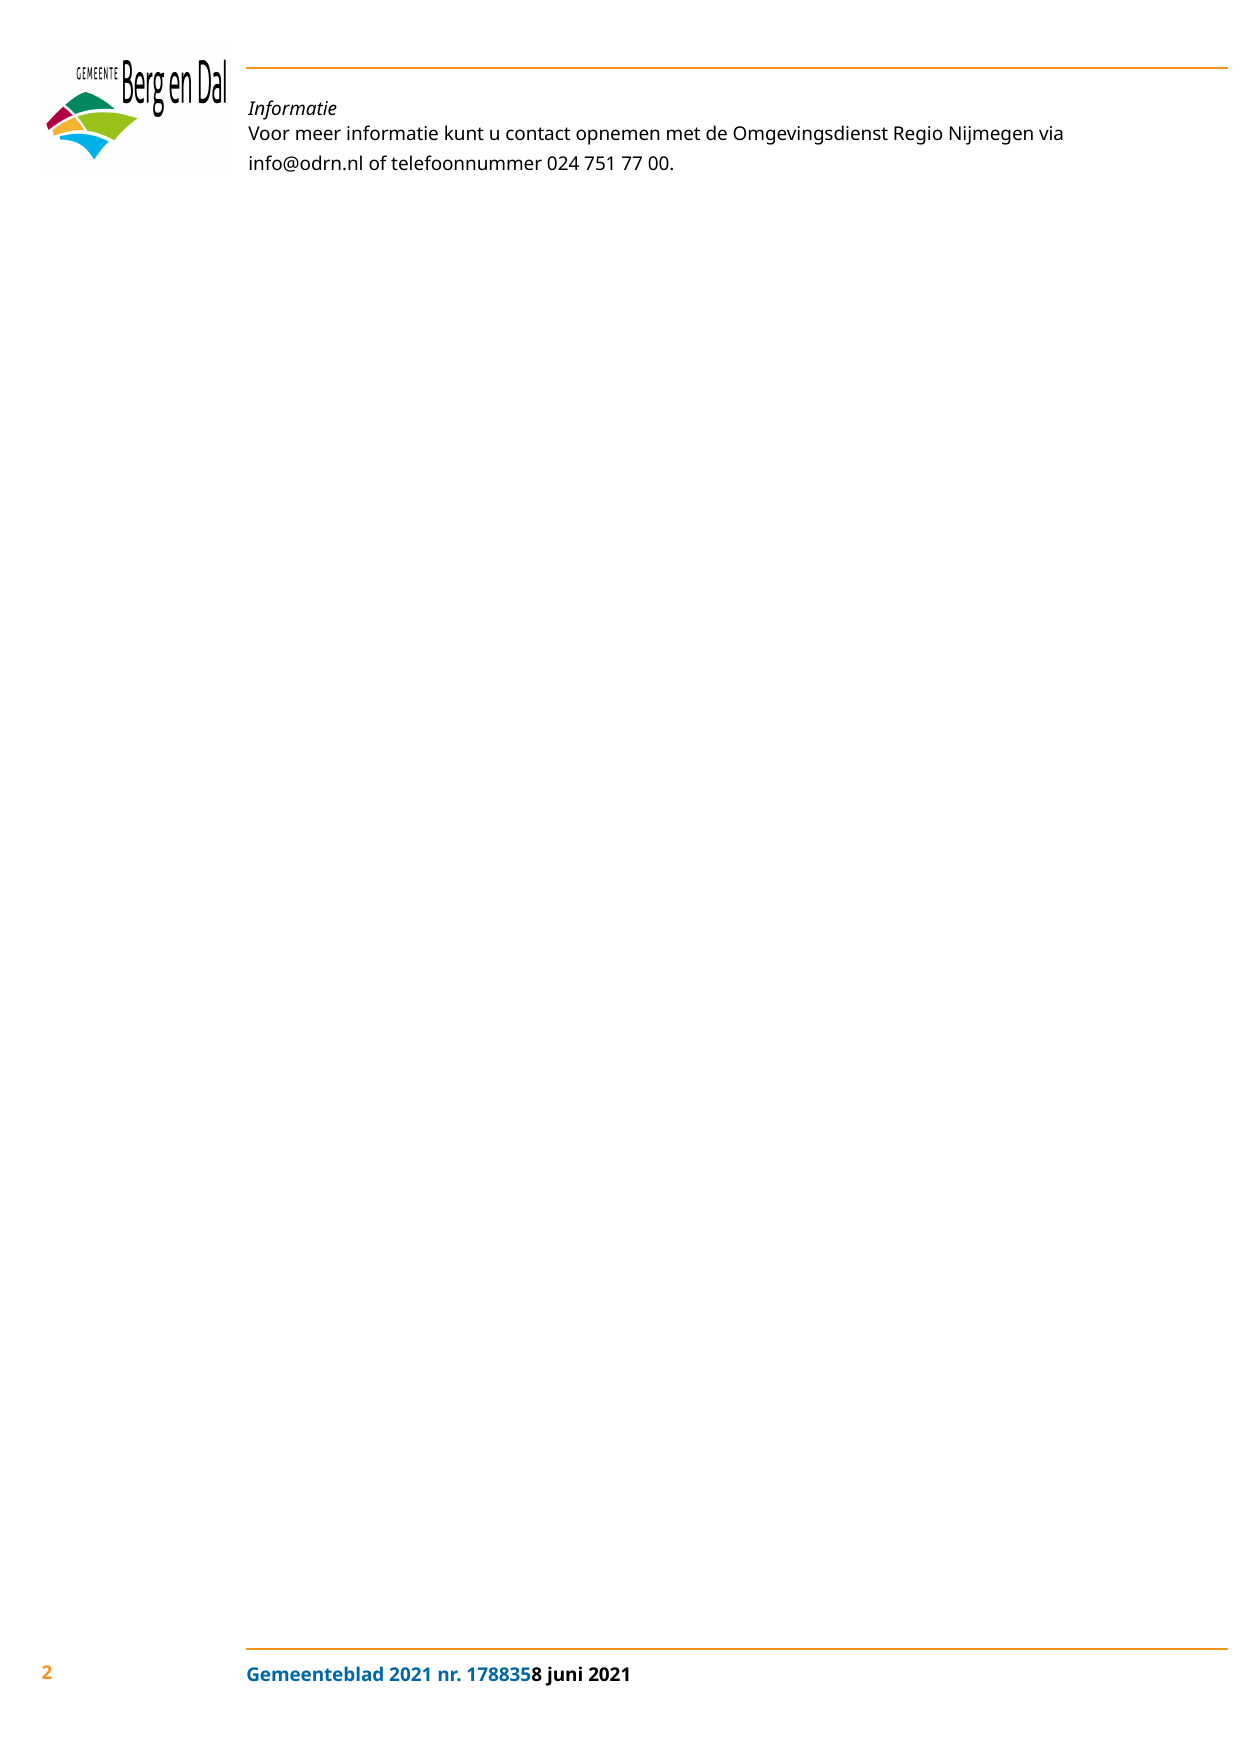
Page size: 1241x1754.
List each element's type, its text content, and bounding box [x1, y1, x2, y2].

text Informatie [248, 95, 1152, 121]
text Voor meer informatie kunt u contact opnemen met de Omgevingsdienst Regio Nijmegen via info@odrn.nl of telefoonnummer 024 751 77 00. [248, 121, 1152, 176]
picture [41, 47, 231, 172]
